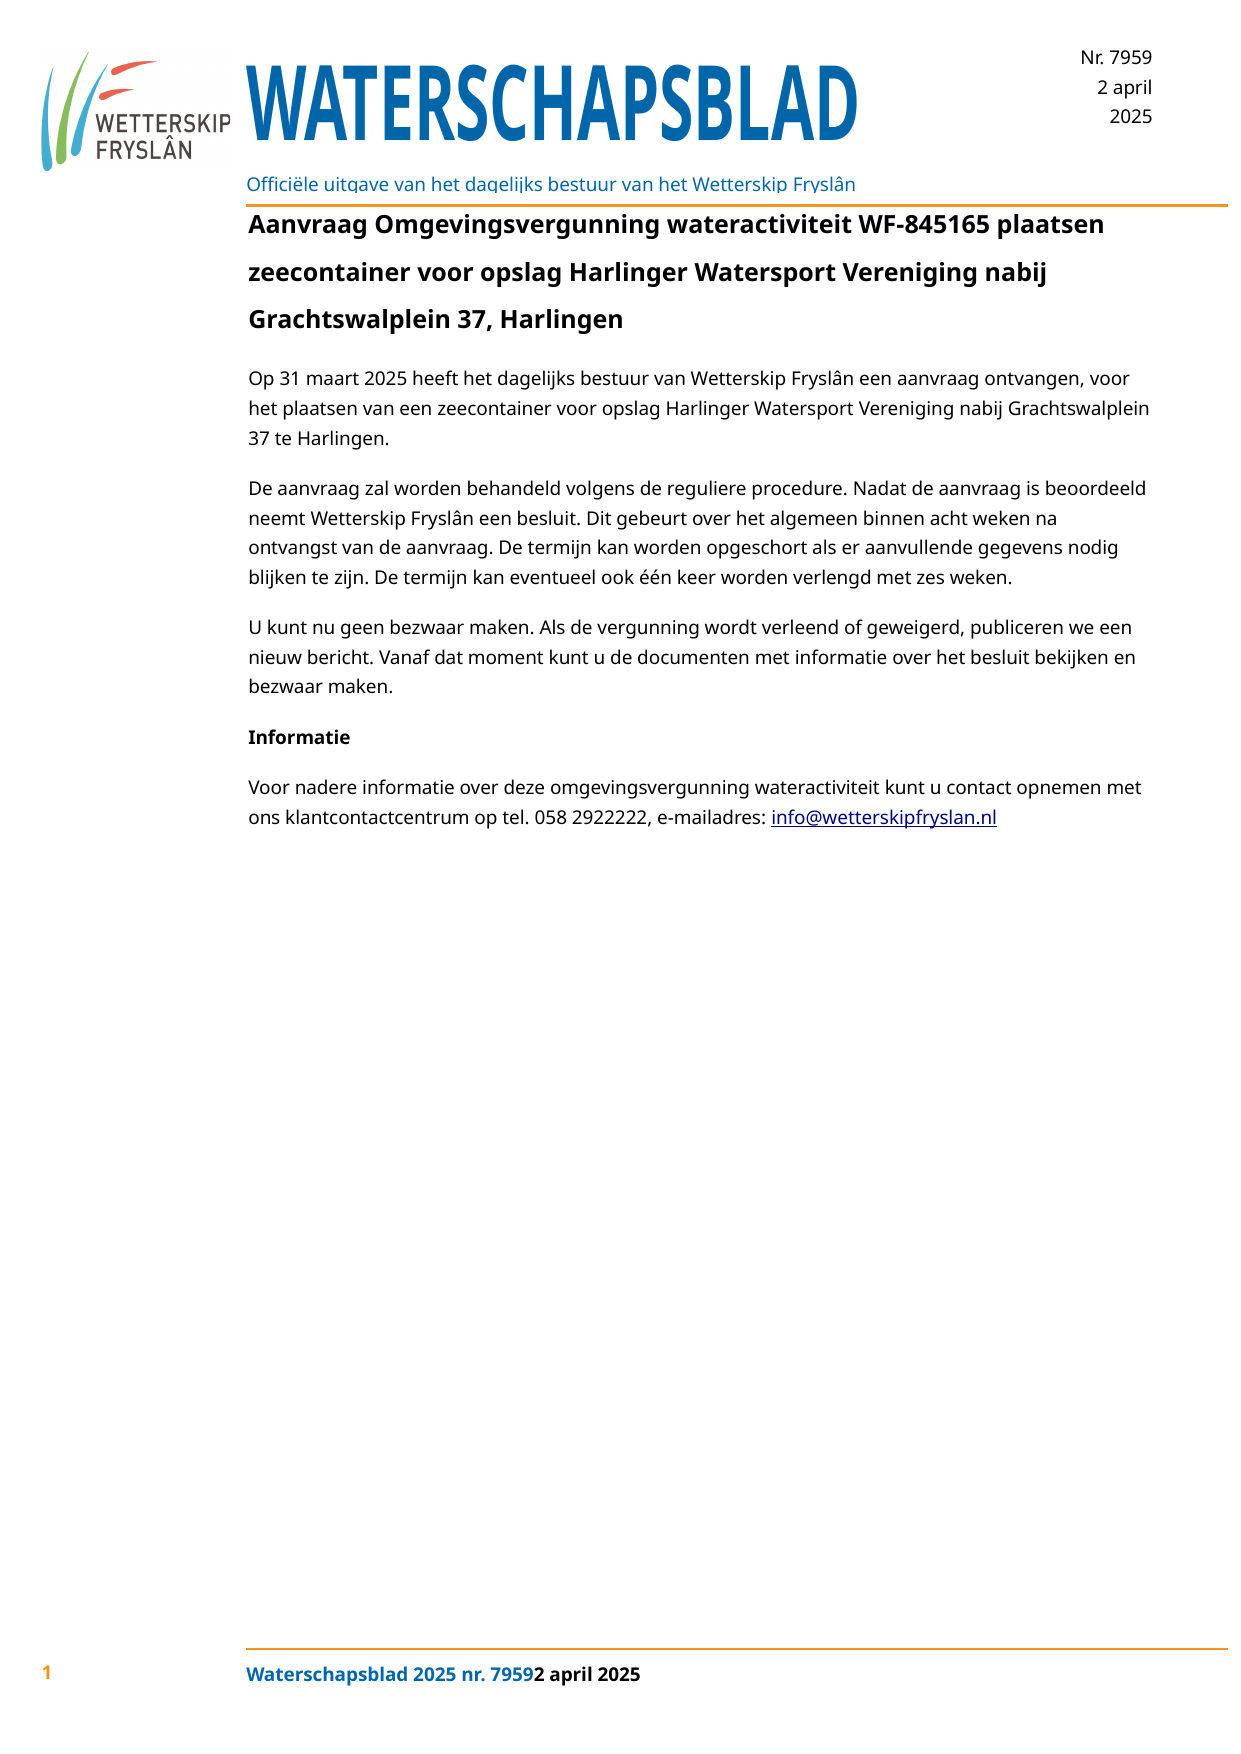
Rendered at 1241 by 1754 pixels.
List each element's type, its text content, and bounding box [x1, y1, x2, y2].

text U kunt nu geen bezwaar maken. Als de vergunning wordt verleend of geweigerd, publiceren we een nieuw bericht. Vanaf dat moment kunt u de documenten met informatie over het besluit bekijken en bezwaar maken. [248, 614, 1152, 699]
text De aanvraag zal worden behandeld volgens de reguliere procedure. Nadat de aanvraag is beoordeeld neemt Wetterskip Fryslân een besluit. Dit gebeurt over het algemeen binnen acht weken na ontvangst van de aanvraag. De termijn kan worden opgeschort als er aanvullende gegevens nodig blijken te zijn. De termijn kan eventueel ook één keer worden verlengd met zes weken. [248, 475, 1152, 589]
text Voor nadere informatie over deze omgevingsvergunning wateractiviteit kunt u contact opnemen met ons klantcontactcentrum op tel. 058 2922222, e-mailadres: info@wetterskipfryslan.nl [248, 774, 1152, 829]
text Aanvraag Omgevingsvergunning wateractiviteit WF-845165 plaatsen zeecontainer voor opslag Harlinger Watersport Vereniging nabij Grachtswalplein 37, Harlingen [248, 207, 1152, 336]
text Informatie [248, 724, 1152, 749]
picture [41, 47, 231, 172]
text Op 31 maart 2025 heeft het dagelijks bestuur van Wetterskip Fryslân een aanvraag ontvangen, voor het plaatsen van een zeecontainer voor opslag Harlinger Watersport Vereniging nabij Grachtswalplein 37 te Harlingen. [248, 366, 1152, 450]
